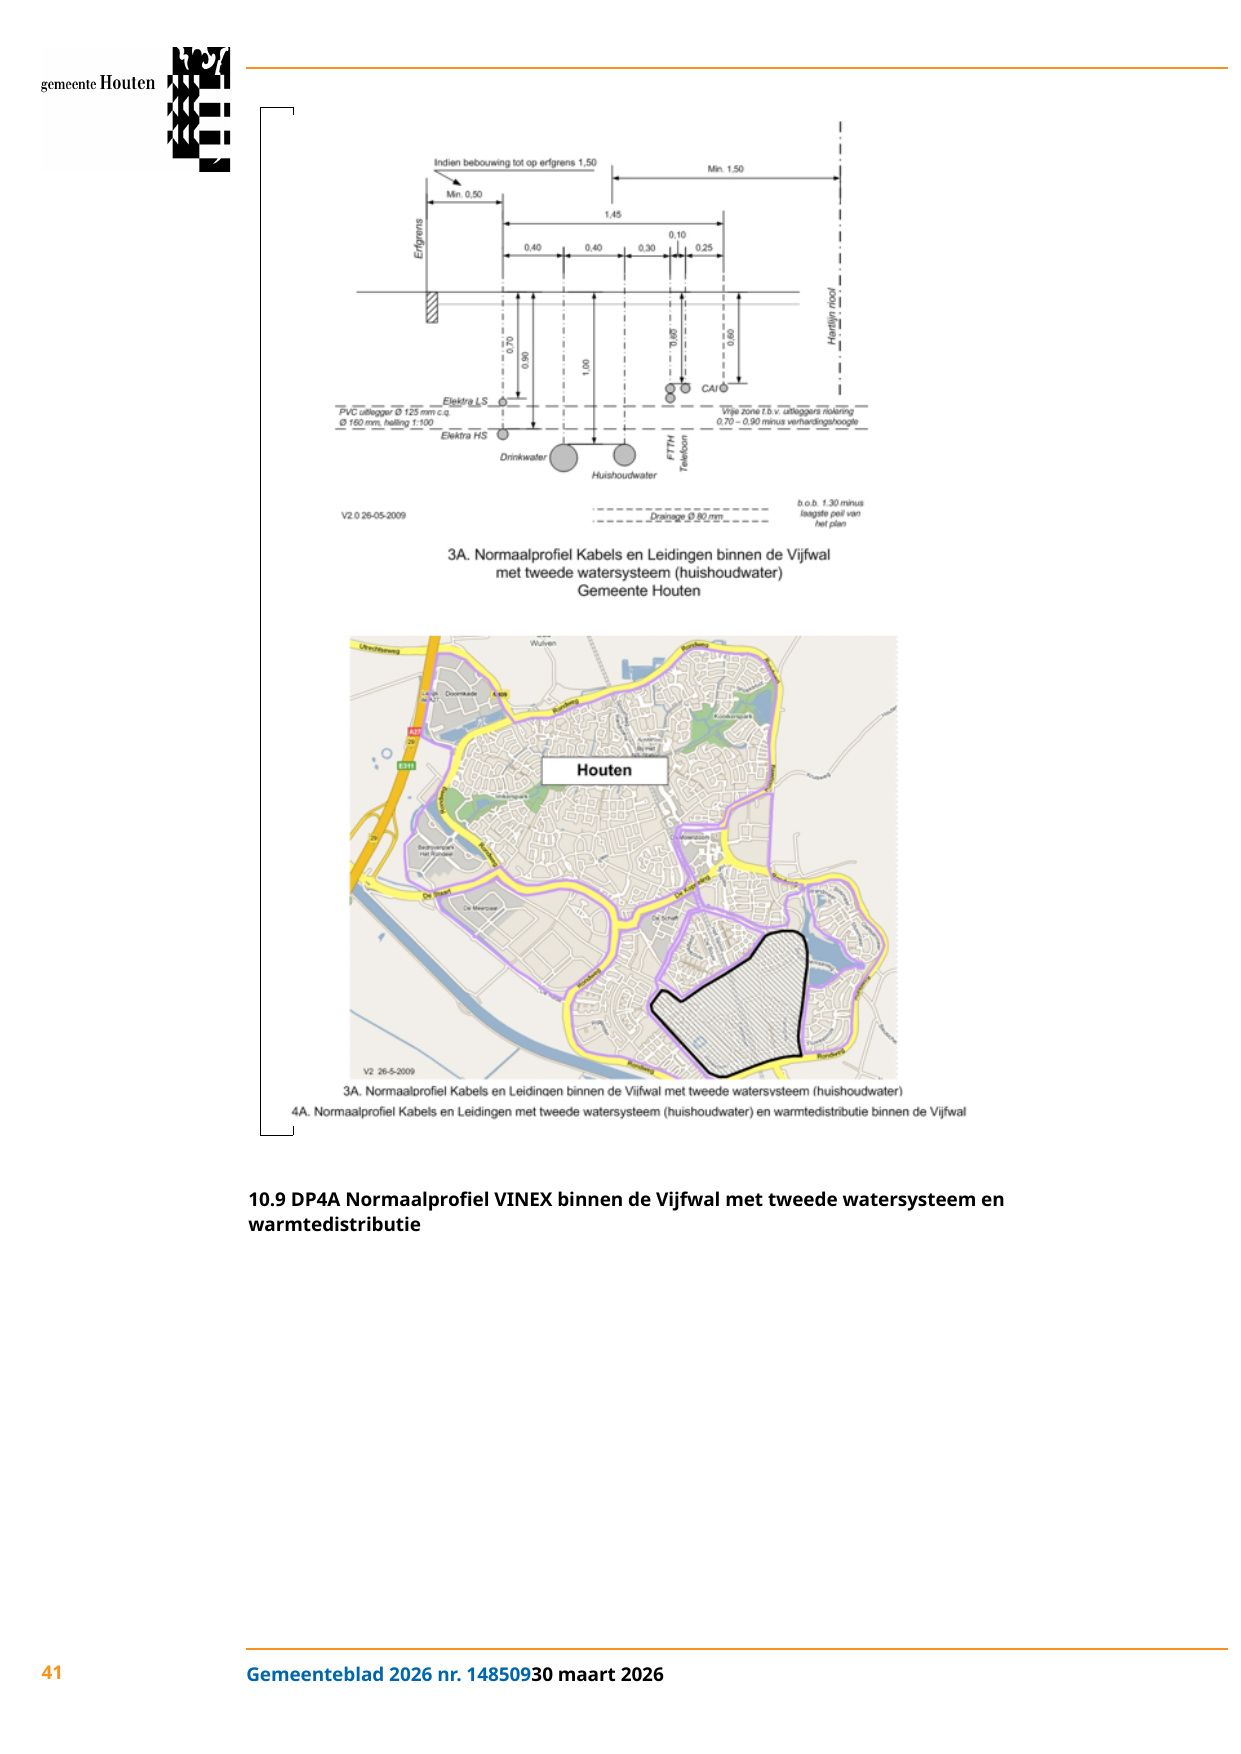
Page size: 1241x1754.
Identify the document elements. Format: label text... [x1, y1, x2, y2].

text 10.9 DP4A Normaalprofiel VINEX binnen de Vijfwal met tweede watersysteem en warmtedistributie [248, 1186, 1152, 1237]
picture [268, 115, 978, 1126]
picture [41, 47, 231, 172]
